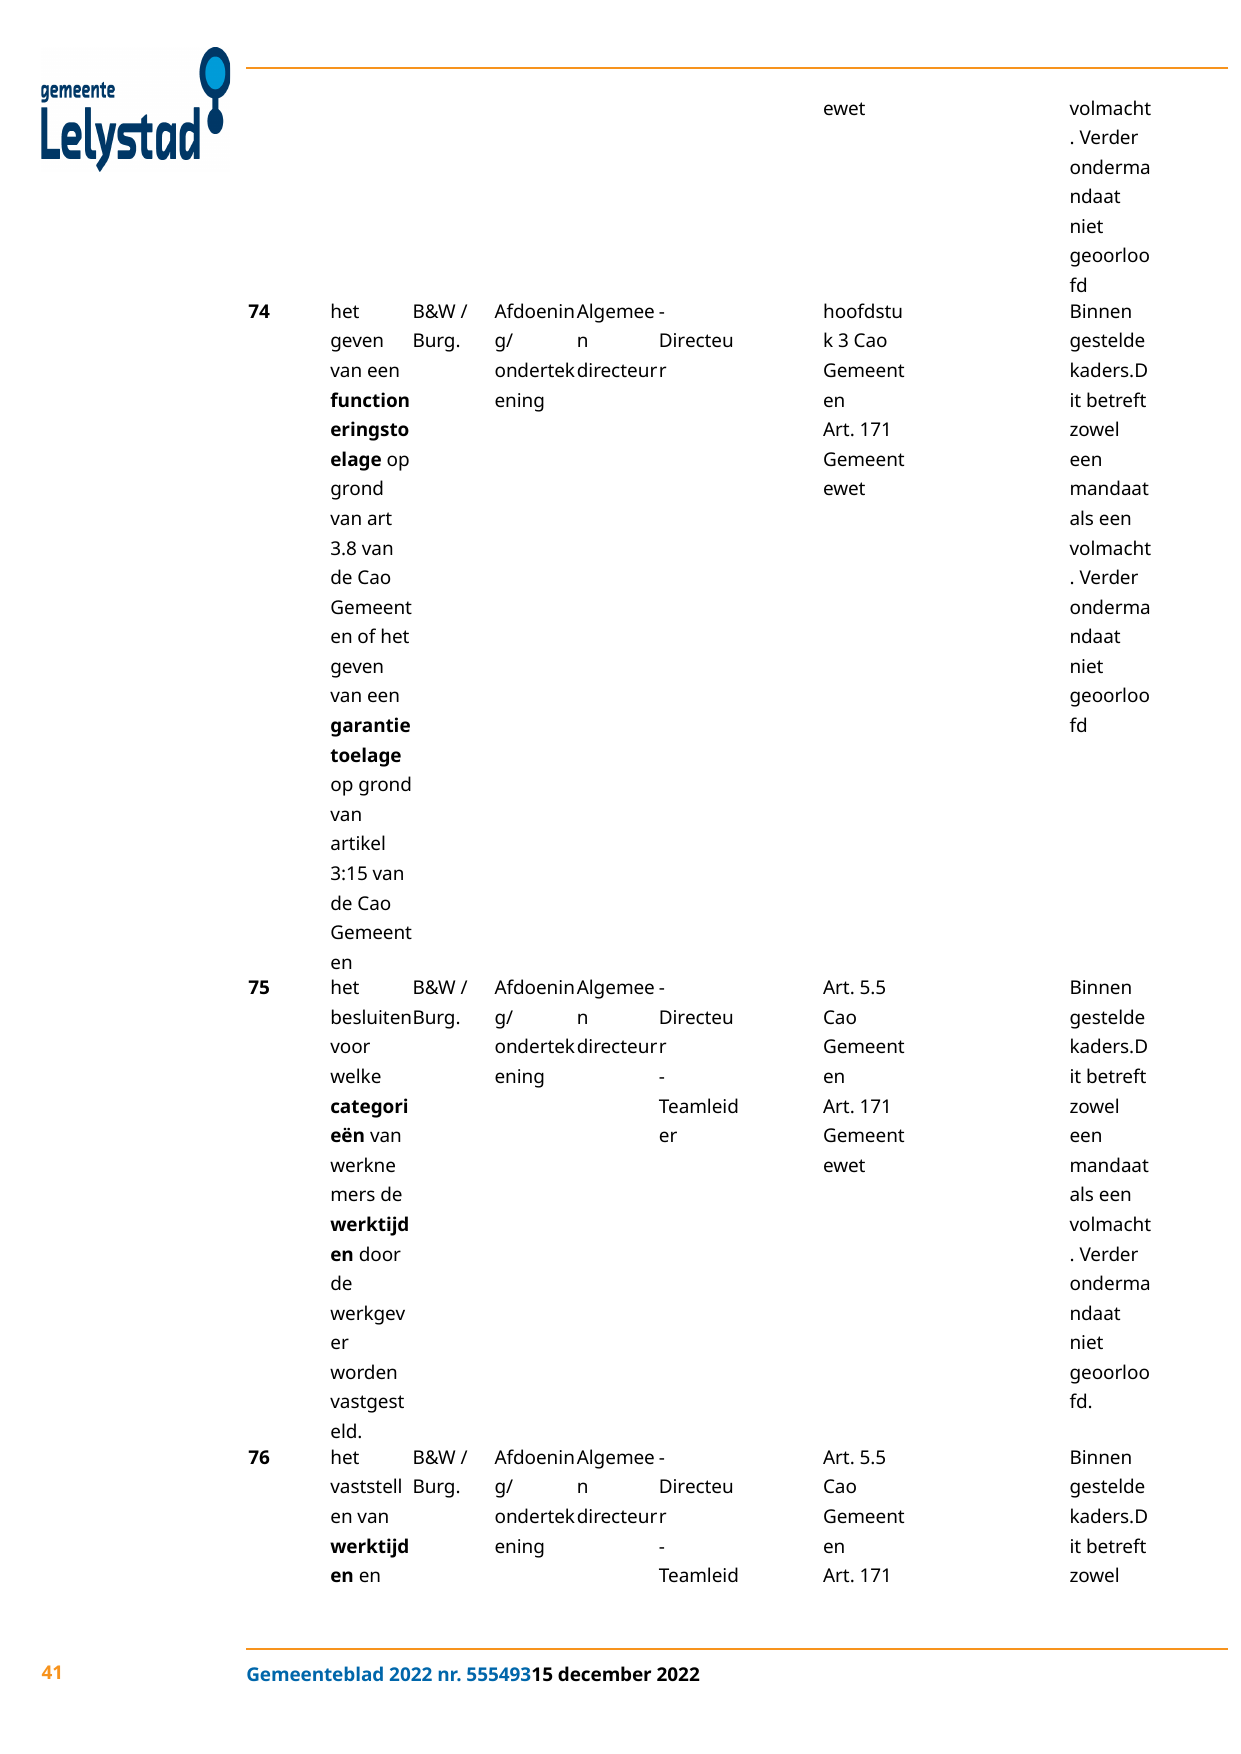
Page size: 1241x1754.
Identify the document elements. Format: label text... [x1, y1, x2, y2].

table_cell [987, 298, 1069, 974]
table_cell Binnen gestelde kaders.Dit betreft zowel een mandaat als een volmacht. Verder ondermandaat niet geoorloofd [1069, 298, 1152, 974]
table_cell Binnen gestelde kaders.Dit betreft zowel een mandaat als een volmacht. Verder ondermandaat niet geoorloofd. [1069, 975, 1152, 1444]
table_cell volmacht. Verder ondermandaat niet geoorloofd [1069, 95, 1152, 298]
table_cell 76 [248, 1444, 330, 1588]
table_cell [330, 95, 412, 298]
table_cell - Directeur [659, 298, 741, 974]
table_cell - Directeur - Teamleid [659, 1444, 741, 1588]
table_cell Algemeen directeur [577, 1444, 659, 1588]
table_cell [741, 1444, 823, 1588]
table_cell [987, 1444, 1069, 1588]
table_cell [987, 975, 1069, 1444]
table_cell [741, 975, 823, 1444]
table_cell [412, 95, 494, 298]
table_cell Afdoening/ondertekening [494, 975, 577, 1444]
table_cell Art. 5.5 Cao Gemeenten Art. 171 Gemeentewet [823, 975, 905, 1444]
table_cell [577, 95, 659, 298]
table_cell 75 [248, 975, 330, 1444]
table_cell het besluiten voor welke categorieën van werknemers de werktijden door de werkgever worden vastgesteld. [330, 975, 412, 1444]
table_cell B&W / Burg. [412, 298, 494, 974]
table_cell - Directeur - Teamleider [659, 975, 741, 1444]
table_cell Afdoening/ondertekening [494, 298, 577, 974]
table_cell [741, 298, 823, 974]
table_cell [741, 95, 823, 298]
table_cell B&W / Burg. [412, 975, 494, 1444]
table_cell [659, 95, 741, 298]
table_cell het geven van een functioneringstoelage op grond van art 3.8 van de Cao Gemeenten of het geven van een garantietoelage op grond van artikel 3:15 van de Cao Gemeenten [330, 298, 412, 974]
table_cell [248, 95, 330, 298]
table_cell hoofdstuk 3 Cao Gemeenten Art. 171 Gemeentewet [823, 298, 905, 974]
table_cell Binnen gestelde kaders.Dit betreft zowel [1069, 1444, 1152, 1588]
table_cell Art. 5.5 Cao Gemeenten Art. 171 [823, 1444, 905, 1588]
table_cell het vaststellen van werktijden en [330, 1444, 412, 1588]
table_cell ewet [823, 95, 905, 298]
table_cell [905, 1444, 987, 1588]
table_cell [494, 95, 577, 298]
table_cell Algemeen directeur [577, 298, 659, 974]
table_cell B&W / Burg. [412, 1444, 494, 1588]
table_cell Afdoening/ondertekening [494, 1444, 577, 1588]
table_cell Algemeen directeur [577, 975, 659, 1444]
table_cell 74 [248, 298, 330, 974]
table_cell [987, 95, 1069, 298]
table_cell [905, 95, 987, 298]
table_cell [905, 298, 987, 974]
picture [41, 47, 231, 172]
table_cell [905, 975, 987, 1444]
